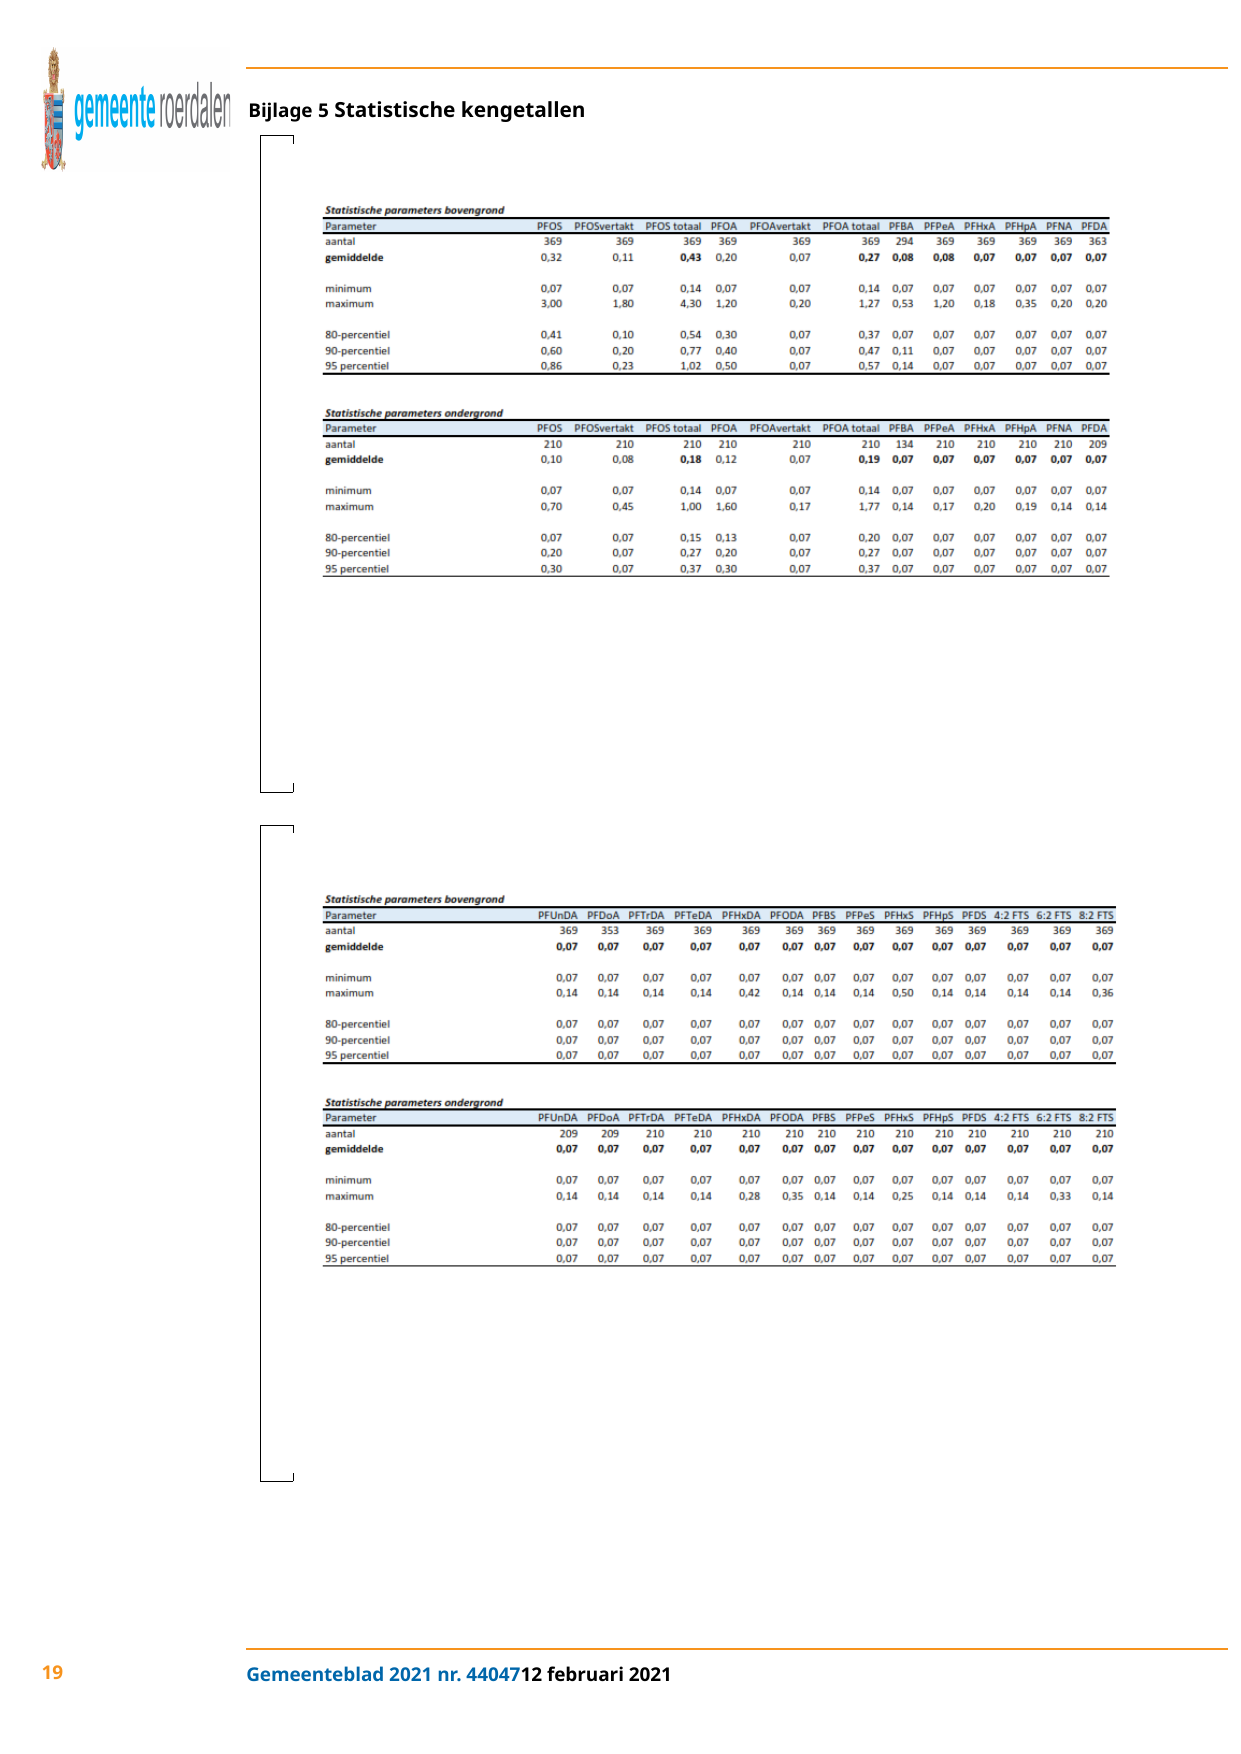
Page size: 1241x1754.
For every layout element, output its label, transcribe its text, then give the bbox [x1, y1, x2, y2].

text Bijlage 5 Statistische kengetallen [248, 95, 1152, 123]
picture [268, 144, 1173, 783]
picture [41, 47, 231, 172]
picture [268, 833, 1173, 1473]
